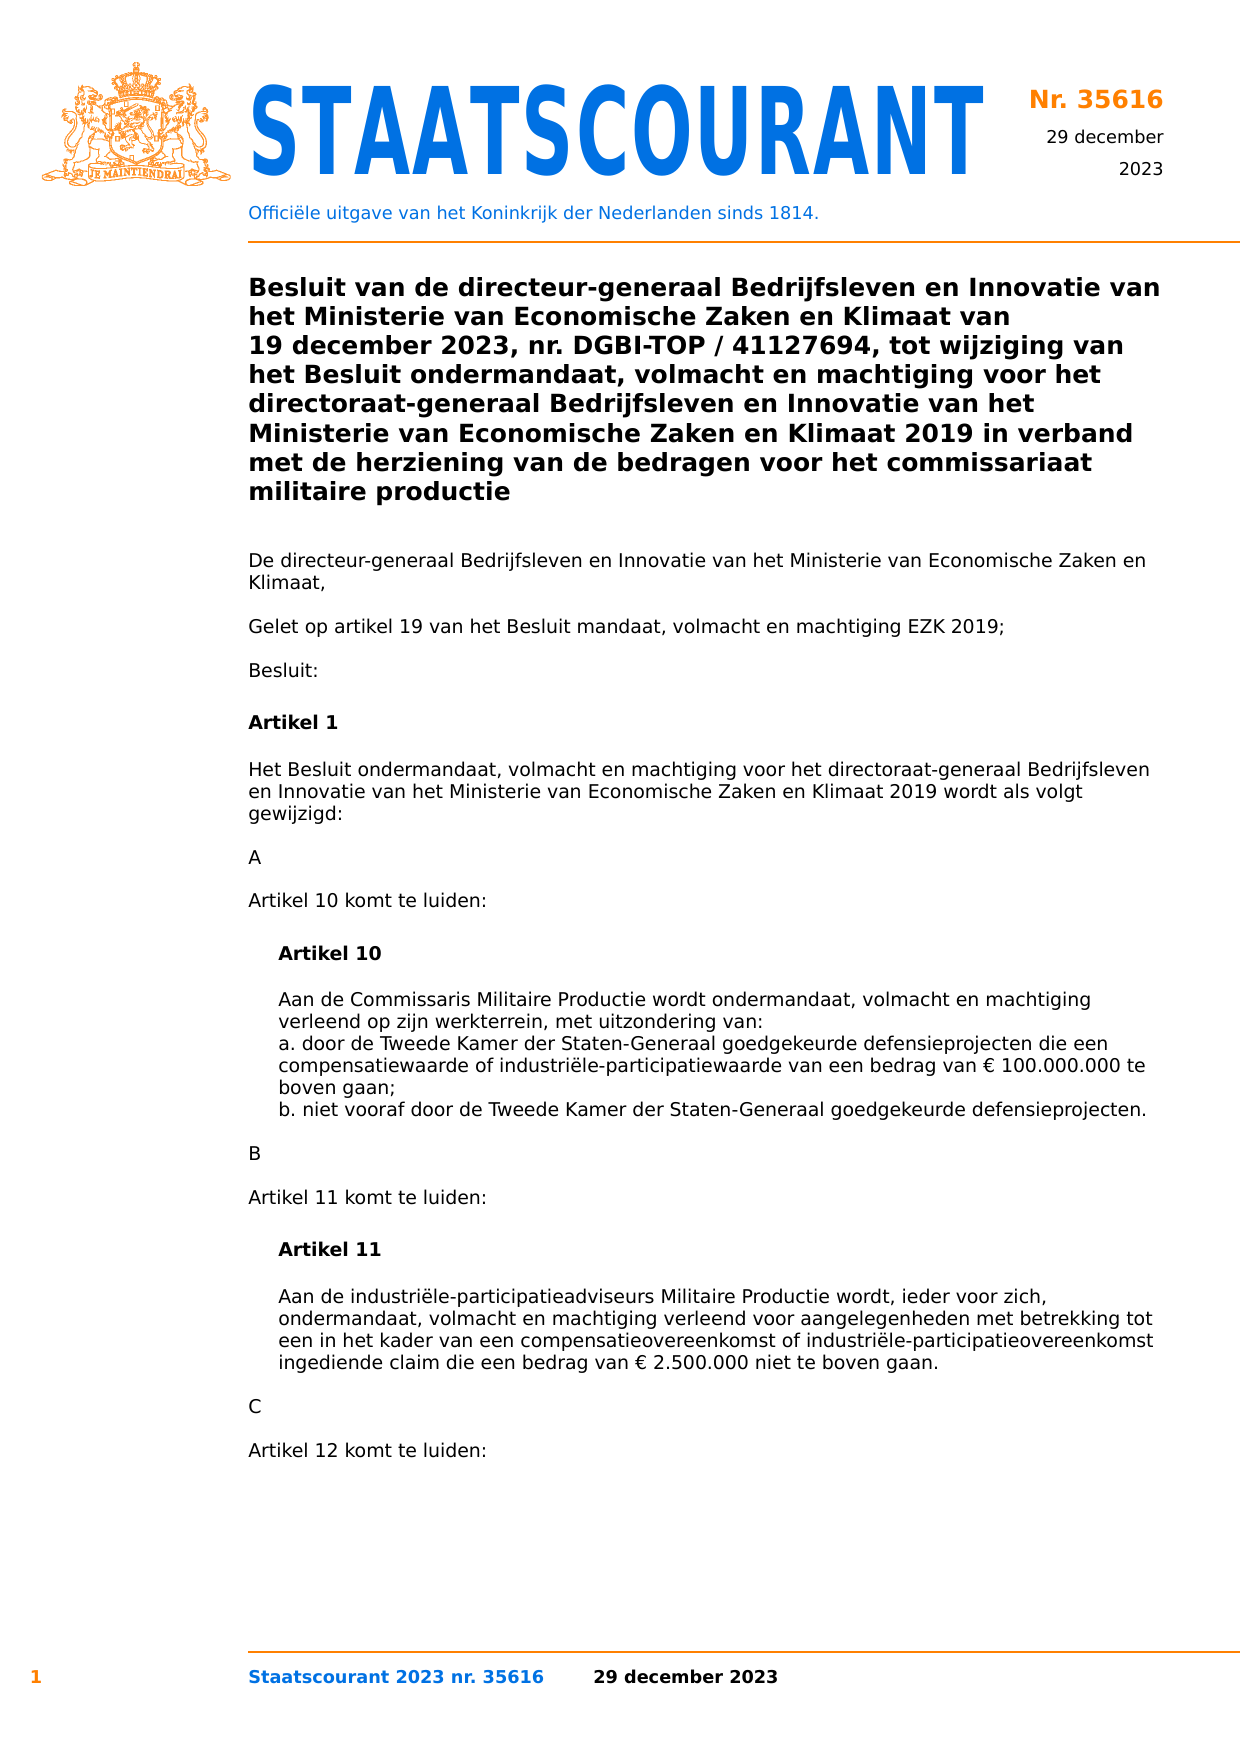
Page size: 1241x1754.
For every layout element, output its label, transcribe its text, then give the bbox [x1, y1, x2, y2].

table_header Nr. 35616 [998, 62, 1240, 121]
text Gelet op artikel 19 van het Besluit mandaat, volmacht en machtiging EZK 2019; [248, 616, 1163, 638]
subtitle Artikel 11 [278, 1239, 1163, 1261]
table_cell 29 december [998, 121, 1240, 153]
text b. niet vooraf door de Tweede Kamer der Staten-Generaal goedgekeurde defensieprojecten. [278, 1099, 1163, 1121]
text Artikel 10 komt te luiden: [248, 890, 1163, 912]
text Aan de Commissaris Militaire Productie wordt ondermandaat, volmacht en machtiging verleend op zijn werkterrein, met uitzondering van: [278, 989, 1163, 1033]
text Het Besluit ondermandaat, volmacht en machtiging voor het directoraat-generaal Bedrijfsleven en Innovatie van het Ministerie van Economische Zaken en Klimaat 2019 wordt als volgt gewijzigd: [248, 759, 1163, 825]
text Artikel 11 komt te luiden: [248, 1187, 1163, 1209]
subtitle Artikel 10 [278, 942, 1163, 964]
table_cell 2023 [998, 153, 1240, 203]
text C [248, 1396, 1163, 1418]
table_cell Officiële uitgave van het Koninkrijk der Nederlanden sinds 1814. [248, 203, 1240, 241]
table_header STAATSCOURANT [248, 62, 998, 203]
text a. door de Tweede Kamer der Staten-Generaal goedgekeurde defensieprojecten die een compensatiewaarde of industriële-participatiewaarde van een bedrag van € 100.000.000 te boven gaan; [278, 1033, 1163, 1099]
text De directeur-generaal Bedrijfsleven en Innovatie van het Ministerie van Economische Zaken en Klimaat, [248, 550, 1163, 594]
picture [41, 62, 231, 186]
subtitle Artikel 1 [248, 712, 1163, 734]
text A [248, 847, 1163, 868]
subtitle Besluit van de directeur-generaal Bedrijfsleven en Innovatie van het Ministerie van Economische Zaken en Klimaat van 19 december 2023, nr. DGBI-TOP / 41127694, tot wijziging van het Besluit ondermandaat, volmacht en machtiging voor het directoraat-generaal Bedrijfsleven en Innovatie van het Ministerie van Economische Zaken en Klimaat 2019 in verband met de herziening van de bedragen voor het commissariaat militaire productie [248, 273, 1163, 506]
text B [248, 1143, 1163, 1165]
table_header [25, 62, 248, 241]
text Besluit: [248, 660, 1163, 682]
text Artikel 12 komt te luiden: [248, 1439, 1163, 1462]
text Aan de industriële-participatieadviseurs Militaire Productie wordt, ieder voor zich, ondermandaat, volmacht en machtiging verleend voor aangelegenheden met betrekking tot een in het kader van een compensatieovereenkomst of industriële-participatieovereenkomst ingediende claim die een bedrag van € 2.500.000 niet te boven gaan. [278, 1286, 1163, 1374]
